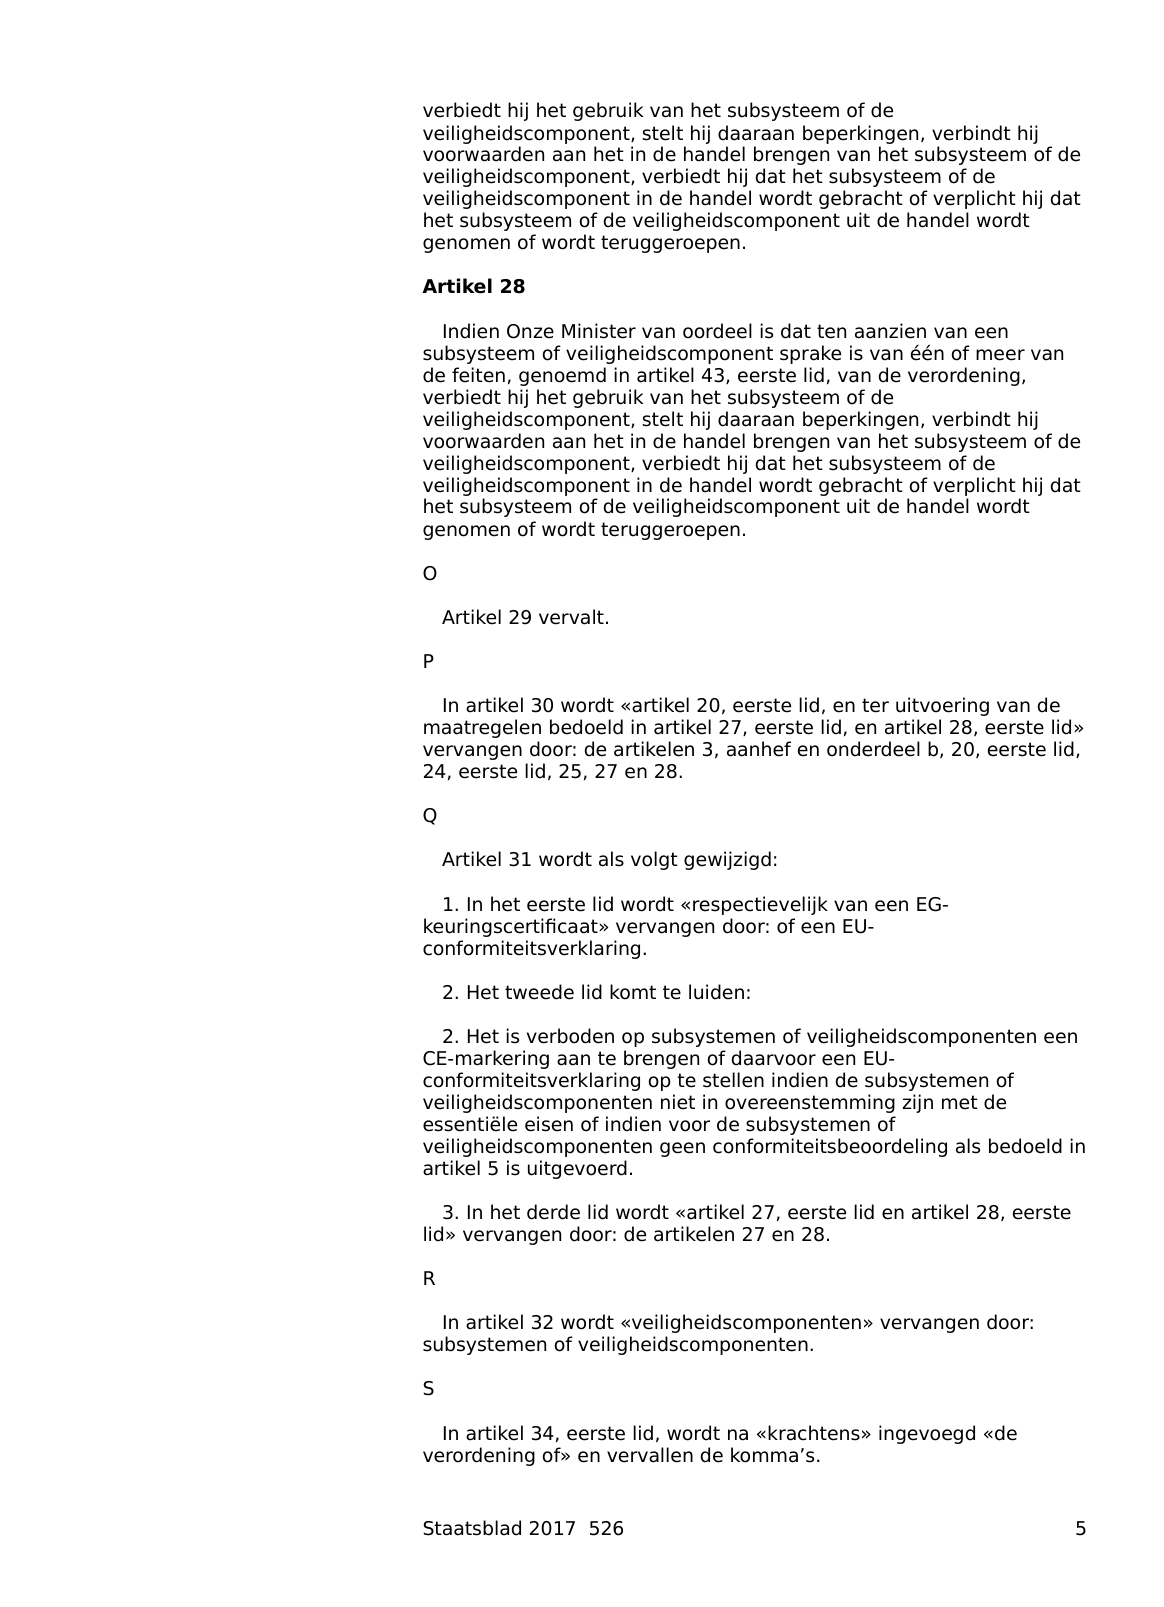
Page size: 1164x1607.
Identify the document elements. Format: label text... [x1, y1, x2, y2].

text Indien Onze Minister van oordeel is dat ten aanzien van een subsysteem of veiligheidscomponent sprake is van één of meer van de feiten, genoemd in artikel 43, eerste lid, van de verordening, verbiedt hij het gebruik van het subsysteem of de veiligheidscomponent, stelt hij daaraan beperkingen, verbindt hij voorwaarden aan het in de handel brengen van het subsysteem of de veiligheidscomponent, verbiedt hij dat het subsysteem of de veiligheidscomponent in de handel wordt gebracht of verplicht hij dat het subsysteem of de veiligheidscomponent uit de handel wordt genomen of wordt teruggeroepen. [422, 321, 1087, 540]
text S [422, 1378, 1087, 1400]
text P [422, 651, 1087, 673]
subtitle Artikel 28 [422, 276, 1087, 298]
text Q [422, 805, 1087, 827]
text 2. Het is verboden op subsystemen of veiligheidscomponenten een CE-markering aan te brengen of daarvoor een EU-conformiteitsverklaring op te stellen indien de subsystemen of veiligheidscomponenten niet in overeenstemming zijn met de essentiële eisen of indien voor de subsystemen of veiligheidscomponenten geen conformiteitsbeoordeling als bedoeld in artikel 5 is uitgevoerd. [422, 1026, 1087, 1180]
text R [422, 1268, 1087, 1290]
text Artikel 29 vervalt. [422, 607, 1087, 629]
text O [422, 563, 1087, 584]
text 3. In het derde lid wordt «artikel 27, eerste lid en artikel 28, eerste lid» vervangen door: de artikelen 27 en 28. [422, 1202, 1087, 1246]
text In artikel 34, eerste lid, wordt na «krachtens» ingevoegd «de verordening of» en vervallen de komma’s. [422, 1422, 1087, 1466]
text verbiedt hij het gebruik van het subsysteem of de veiligheidscomponent, stelt hij daaraan beperkingen, verbindt hij voorwaarden aan het in de handel brengen van het subsysteem of de veiligheidscomponent, verbiedt hij dat het subsysteem of de veiligheidscomponent in de handel wordt gebracht of verplicht hij dat het subsysteem of de veiligheidscomponent uit de handel wordt genomen of wordt teruggeroepen. [422, 100, 1087, 254]
text Artikel 31 wordt als volgt gewijzigd: [422, 849, 1087, 871]
text 2. Het tweede lid komt te luiden: [422, 982, 1087, 1004]
text 1. In het eerste lid wordt «respectievelijk van een EG-keuringscertificaat» vervangen door: of een EU-conformiteitsverklaring. [422, 893, 1087, 959]
text In artikel 32 wordt «veiligheidscomponenten» vervangen door: subsystemen of veiligheidscomponenten. [422, 1312, 1087, 1356]
text In artikel 30 wordt «artikel 20, eerste lid, en ter uitvoering van de maatregelen bedoeld in artikel 27, eerste lid, en artikel 28, eerste lid» vervangen door: de artikelen 3, aanhef en onderdeel b, 20, eerste lid, 24, eerste lid, 25, 27 en 28. [422, 695, 1087, 783]
